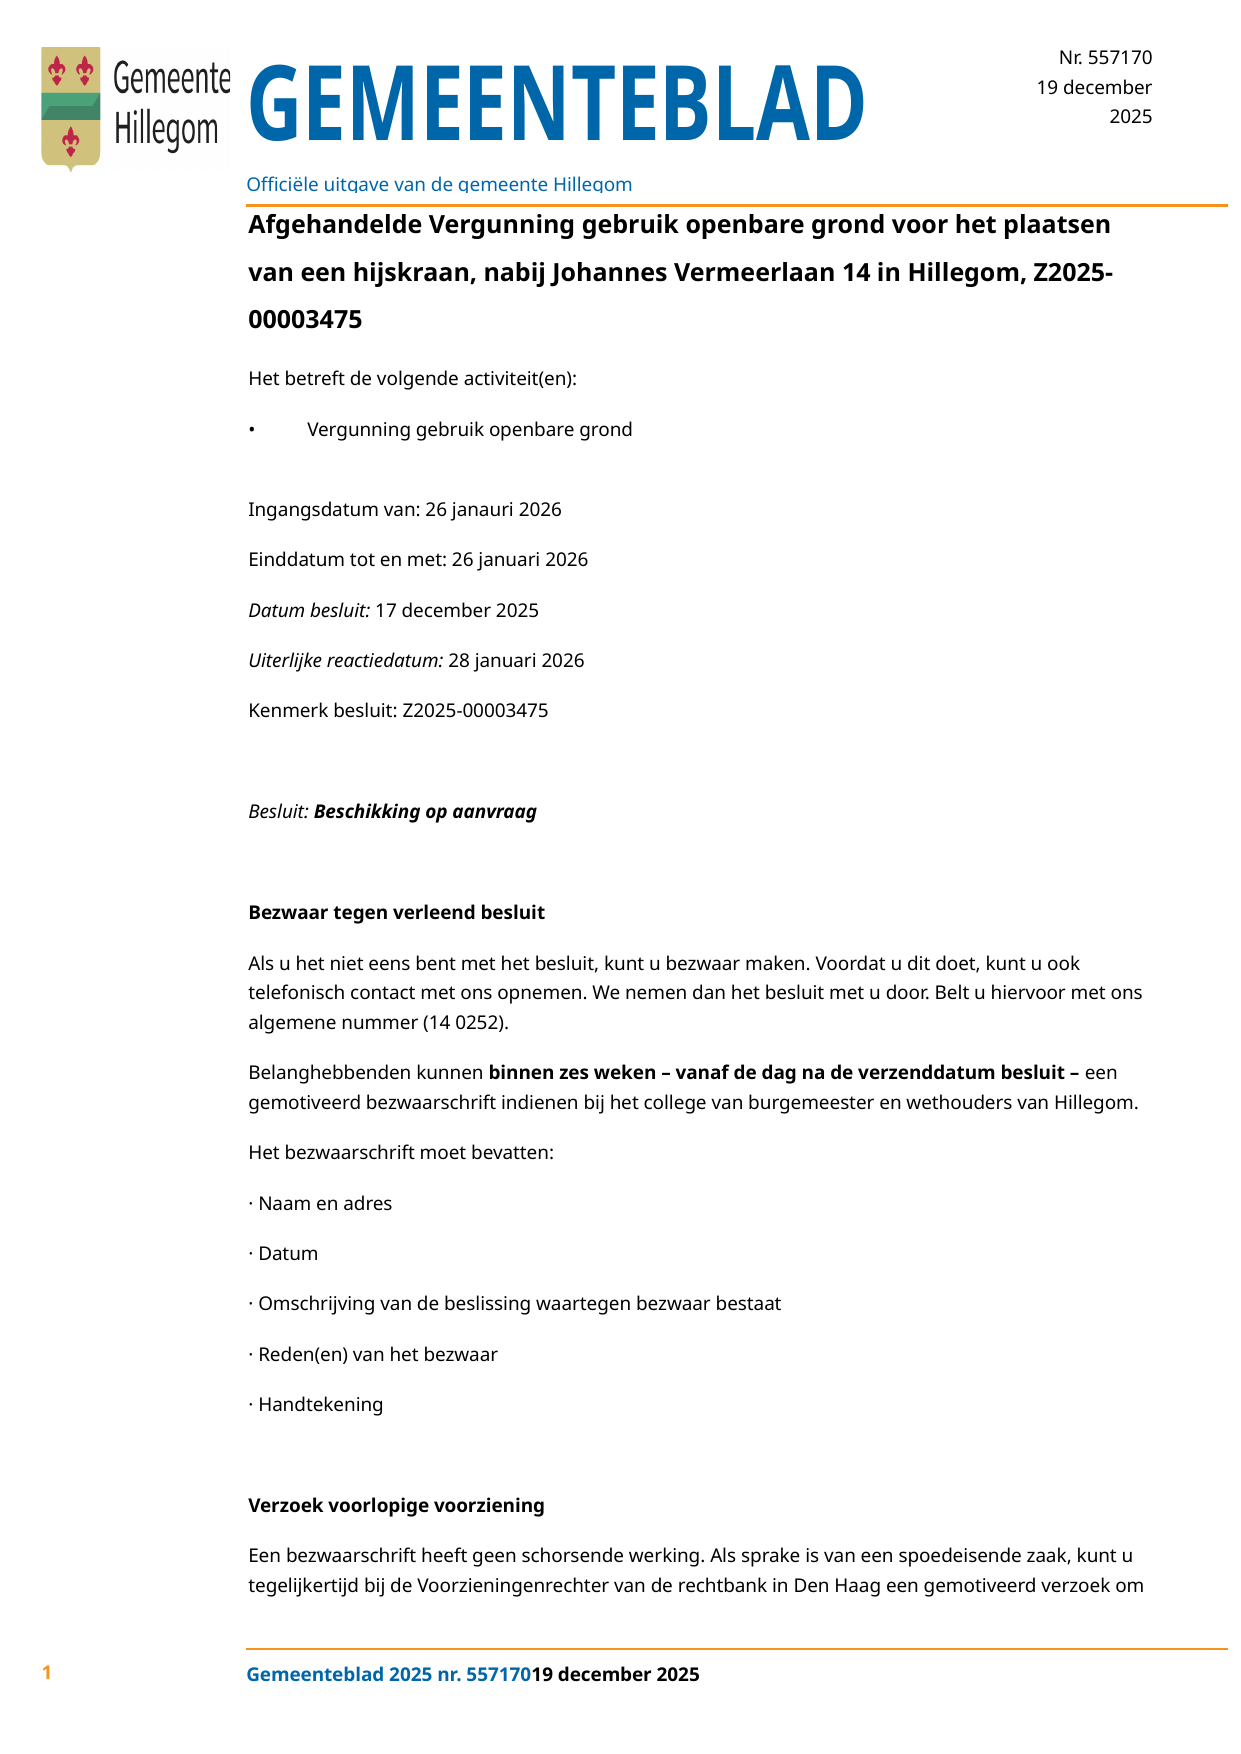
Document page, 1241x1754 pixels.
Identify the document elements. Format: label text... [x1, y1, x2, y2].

text Afgehandelde Vergunning gebruik openbare grond voor het plaatsen van een hijskraan, nabij Johannes Vermeerlaan 14 in Hillegom, Z2025-00003475 [248, 207, 1152, 336]
text · Reden(en) van het bezwaar [248, 1341, 1152, 1367]
text Uiterlijke reactiedatum: 28 januari 2026 [248, 647, 1152, 673]
text Einddatum tot en met: 26 januari 2026 [248, 546, 1152, 572]
text Besluit: Beschikking op aanvraag [248, 798, 1152, 824]
text Het betreft de volgende activiteit(en): [248, 366, 1152, 391]
text · Omschrijving van de beslissing waartegen bezwaar bestaat [248, 1291, 1152, 1316]
text · Naam en adres [248, 1190, 1152, 1215]
text Datum besluit: 17 december 2025 [248, 597, 1152, 622]
text · Handtekening [248, 1391, 1152, 1417]
text Verzoek voorlopige voorziening [248, 1492, 1152, 1518]
picture [41, 47, 231, 172]
text Ingangsdatum van: 26 janauri 2026 [248, 496, 1152, 522]
text Kenmerk besluit: Z2025-00003475 [248, 698, 1152, 723]
text Bezwaar tegen verleend besluit [248, 899, 1152, 925]
text Belanghebbenden kunnen binnen zes weken – vanaf de dag na de verzenddatum besluit – een gemotiveerd bezwaarschrift indienen bij het college van burgemeester en wethouders van Hillegom. [248, 1059, 1152, 1114]
text Het bezwaarschrift moet bevatten: [248, 1139, 1152, 1165]
text · Datum [248, 1240, 1152, 1266]
list Vergunning gebruik openbare grond [248, 416, 1152, 442]
text Als u het niet eens bent met het besluit, kunt u bezwaar maken. Voordat u dit doet, kunt u ook telefonisch contact met ons opnemen. We nemen dan het besluit met u door. Belt u hiervoor met ons algemene nummer (14 0252). [248, 950, 1152, 1034]
text Een bezwaarschrift heeft geen schorsende werking. Als sprake is van een spoedeisende zaak, kunt u tegelijkertijd bij de Voorzieningenrechter van de rechtbank in Den Haag een gemotiveerd verzoek om [248, 1543, 1152, 1598]
